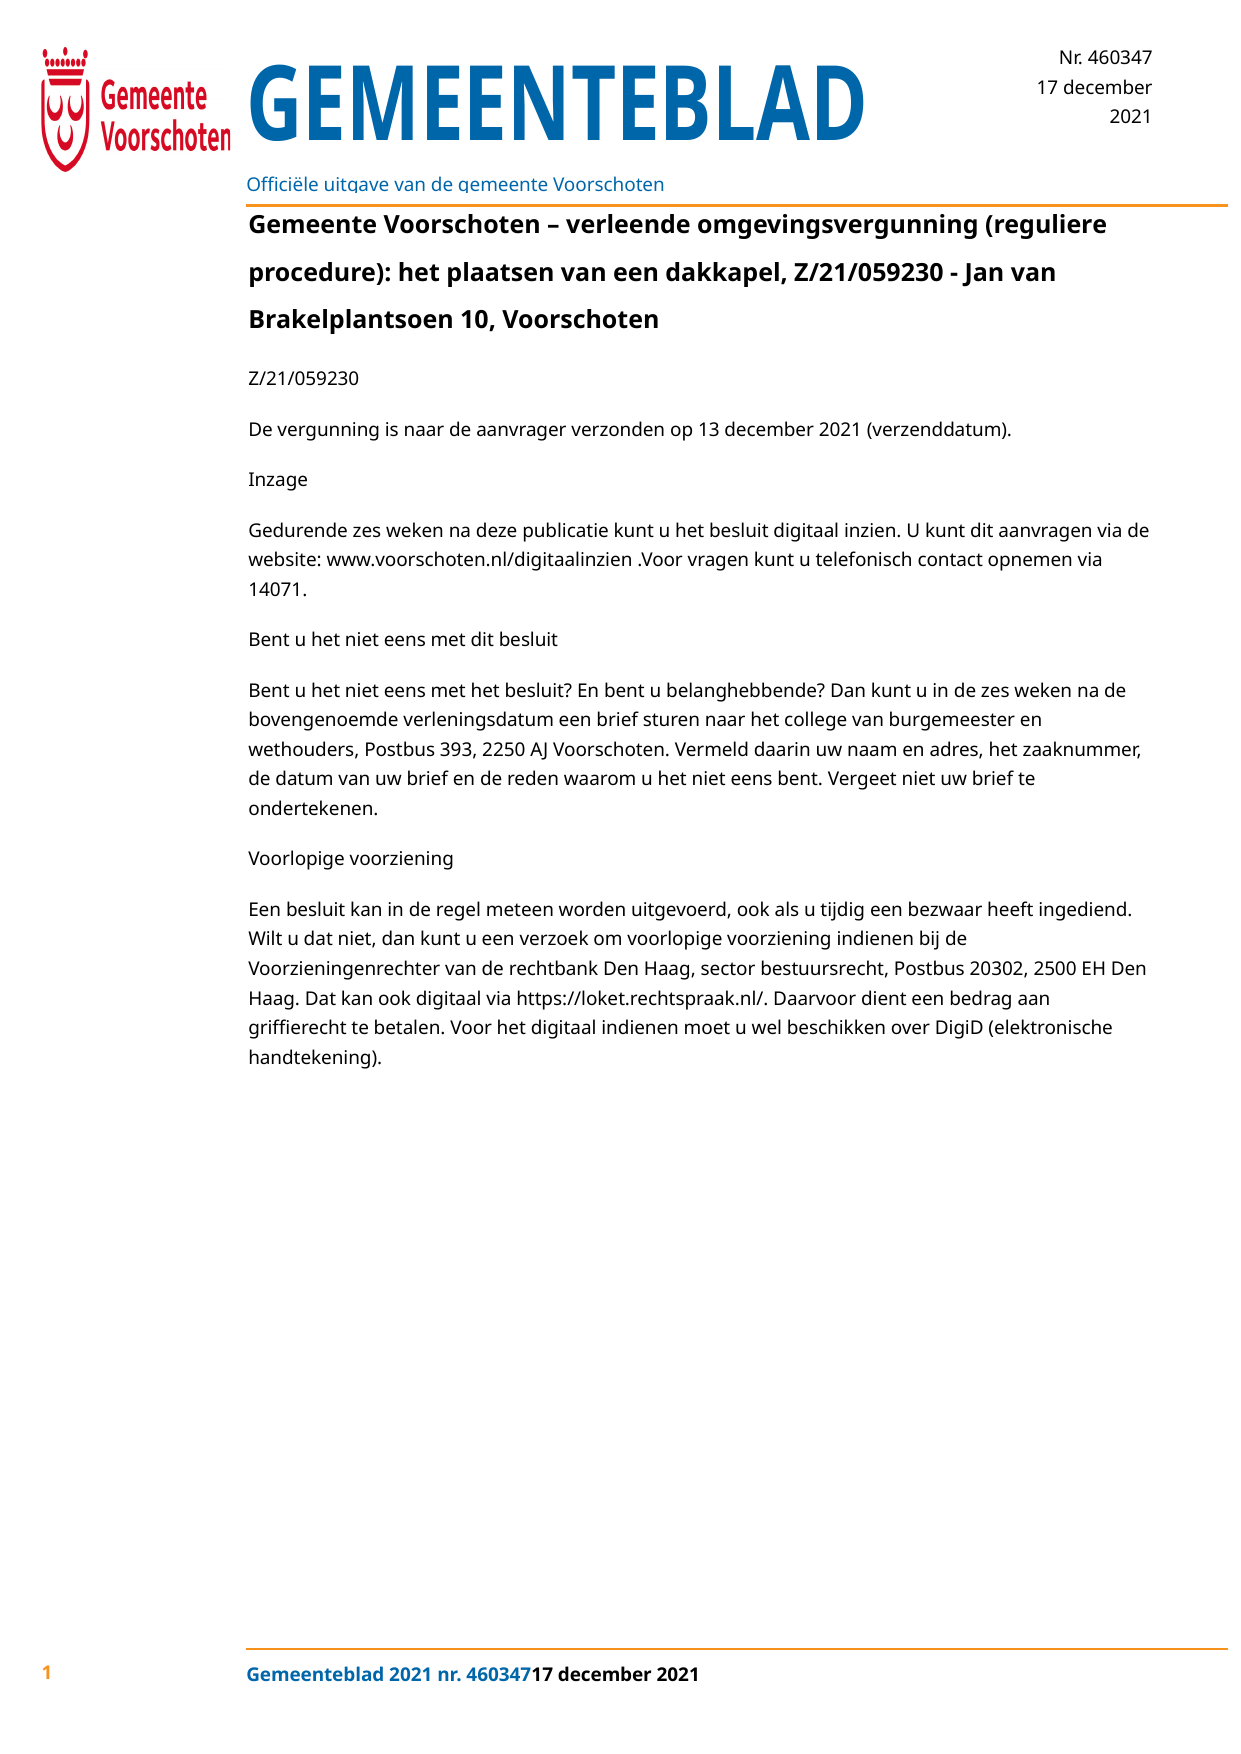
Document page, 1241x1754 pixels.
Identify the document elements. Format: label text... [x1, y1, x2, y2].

picture [41, 47, 231, 172]
text Z/21/059230 [248, 366, 1152, 391]
text Inzage [248, 466, 1152, 492]
text Bent u het niet eens met het besluit? En bent u belanghebbende? Dan kunt u in de zes weken na de bovengenoemde verleningsdatum een brief sturen naar het college van burgemeester en wethouders, Postbus 393, 2250 AJ Voorschoten. Vermeld daarin uw naam en adres, het zaaknummer, de datum van uw brief en de reden waarom u het niet eens bent. Vergeet niet uw brief te ondertekenen. [248, 677, 1152, 821]
text Bent u het niet eens met dit besluit [248, 626, 1152, 652]
text Gemeente Voorschoten – verleende omgevingsvergunning (reguliere procedure): het plaatsen van een dakkapel, Z/21/059230 - Jan van Brakelplantsoen 10, Voorschoten [248, 207, 1152, 336]
text Een besluit kan in de regel meteen worden uitgevoerd, ook als u tijdig een bezwaar heeft ingediend. Wilt u dat niet, dan kunt u een verzoek om voorlopige voorziening indienen bij de Voorzieningenrechter van de rechtbank Den Haag, sector bestuursrecht, Postbus 20302, 2500 EH Den Haag. Dat kan ook digitaal via https://loket.rechtspraak.nl/. Daarvoor dient een bedrag aan griffierecht te betalen. Voor het digitaal indienen moet u wel beschikken over DigiD (elektronische handtekening). [248, 896, 1152, 1069]
text De vergunning is naar de aanvrager verzonden op 13 december 2021 (verzenddatum). [248, 416, 1152, 442]
text Gedurende zes weken na deze publicatie kunt u het besluit digitaal inzien. U kunt dit aanvragen via de website: www.voorschoten.nl/digitaalinzien .Voor vragen kunt u telefonisch contact opnemen via 14071. [248, 517, 1152, 602]
text Voorlopige voorziening [248, 846, 1152, 871]
